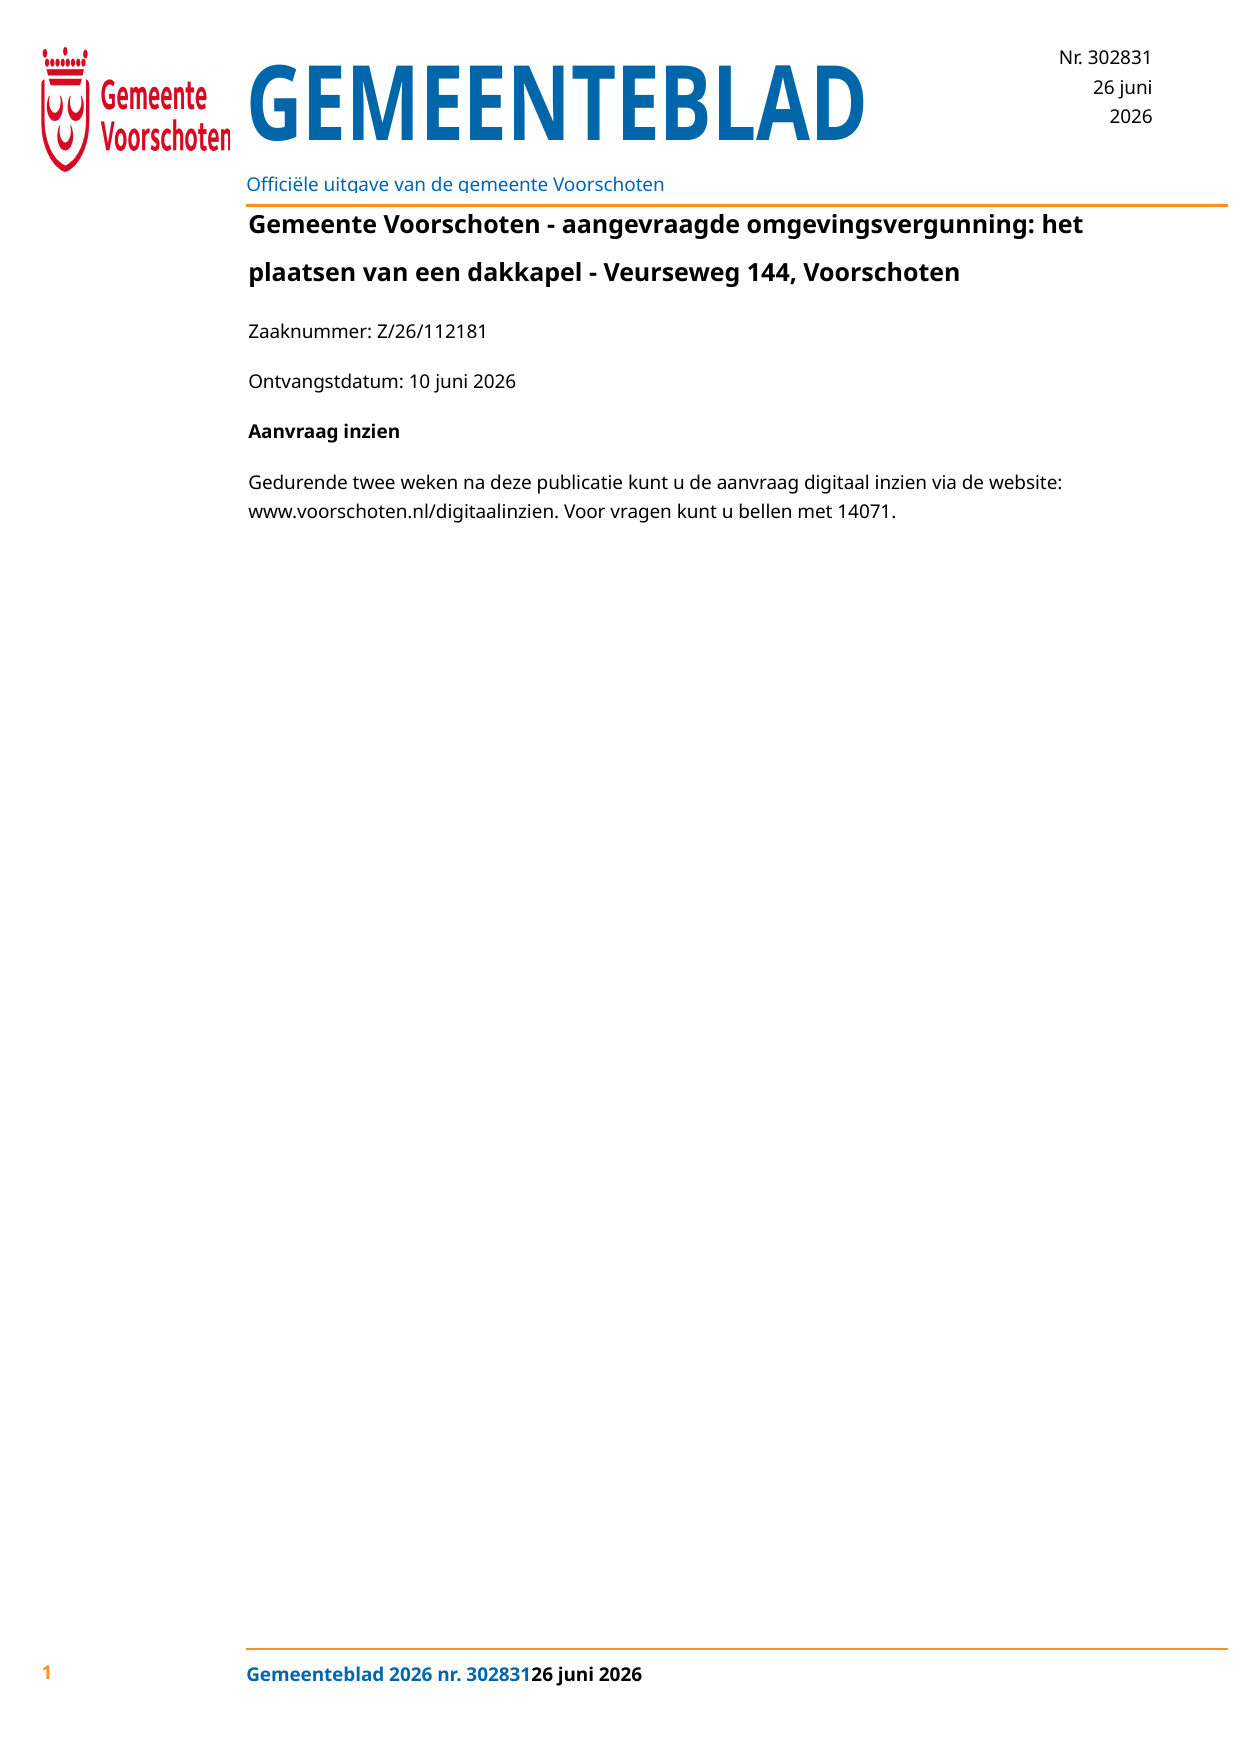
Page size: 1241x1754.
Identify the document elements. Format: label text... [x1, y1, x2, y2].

picture [41, 47, 231, 172]
text Gemeente Voorschoten - aangevraagde omgevingsvergunning: het plaatsen van een dakkapel - Veurseweg 144, Voorschoten [248, 207, 1152, 288]
text Aanvraag inzien [248, 419, 1152, 444]
text Ontvangstdatum: 10 juni 2026 [248, 368, 1152, 394]
text Zaaknummer: Z/26/112181 [248, 318, 1152, 344]
text Gedurende twee weken na deze publicatie kunt u de aanvraag digitaal inzien via de website: www.voorschoten.nl/digitaalinzien. Voor vragen kunt u bellen met 14071. [248, 469, 1152, 524]
